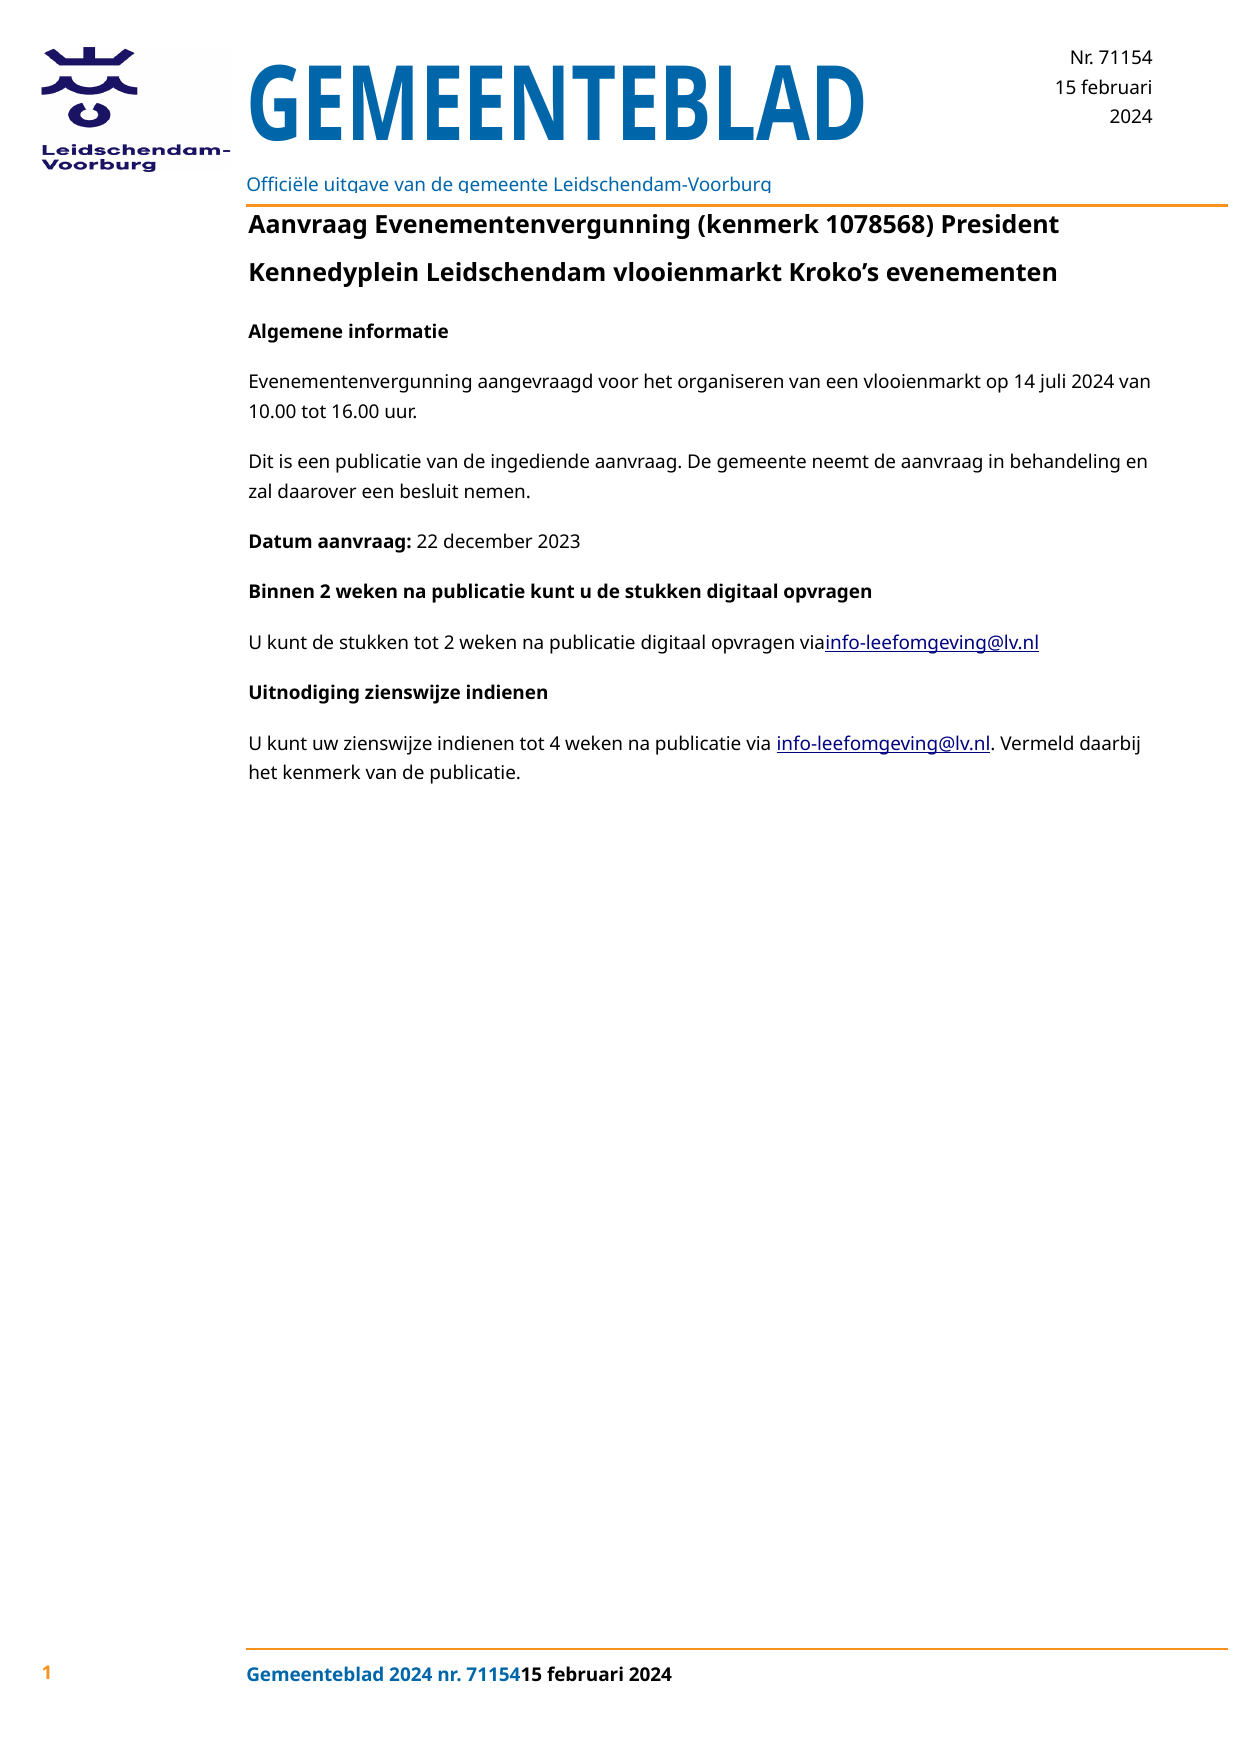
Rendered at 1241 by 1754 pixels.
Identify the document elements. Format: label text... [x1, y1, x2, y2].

text Evenementenvergunning aangevraagd voor het organiseren van een vlooienmarkt op 14 juli 2024 van 10.00 tot 16.00 uur. [248, 368, 1152, 424]
text Algemene informatie [248, 318, 1152, 344]
text Binnen 2 weken na publicatie kunt u de stukken digitaal opvragen [248, 579, 1152, 604]
text Datum aanvraag: 22 december 2023 [248, 528, 1152, 554]
text U kunt de stukken tot 2 weken na publicatie digitaal opvragen viainfo-leefomgeving@lv.nl [248, 629, 1152, 655]
text Aanvraag Evenementenvergunning (kenmerk 1078568) President Kennedyplein Leidschendam vlooienmarkt Kroko’s evenementen [248, 207, 1152, 288]
text Dit is een publicatie van de ingediende aanvraag. De gemeente neemt de aanvraag in behandeling en zal daarover een besluit nemen. [248, 448, 1152, 504]
text U kunt uw zienswijze indienen tot 4 weken na publicatie via info-leefomgeving@lv.nl. Vermeld daarbij het kenmerk van de publicatie. [248, 730, 1152, 785]
picture [41, 47, 231, 172]
text Uitnodiging zienswijze indienen [248, 679, 1152, 705]
